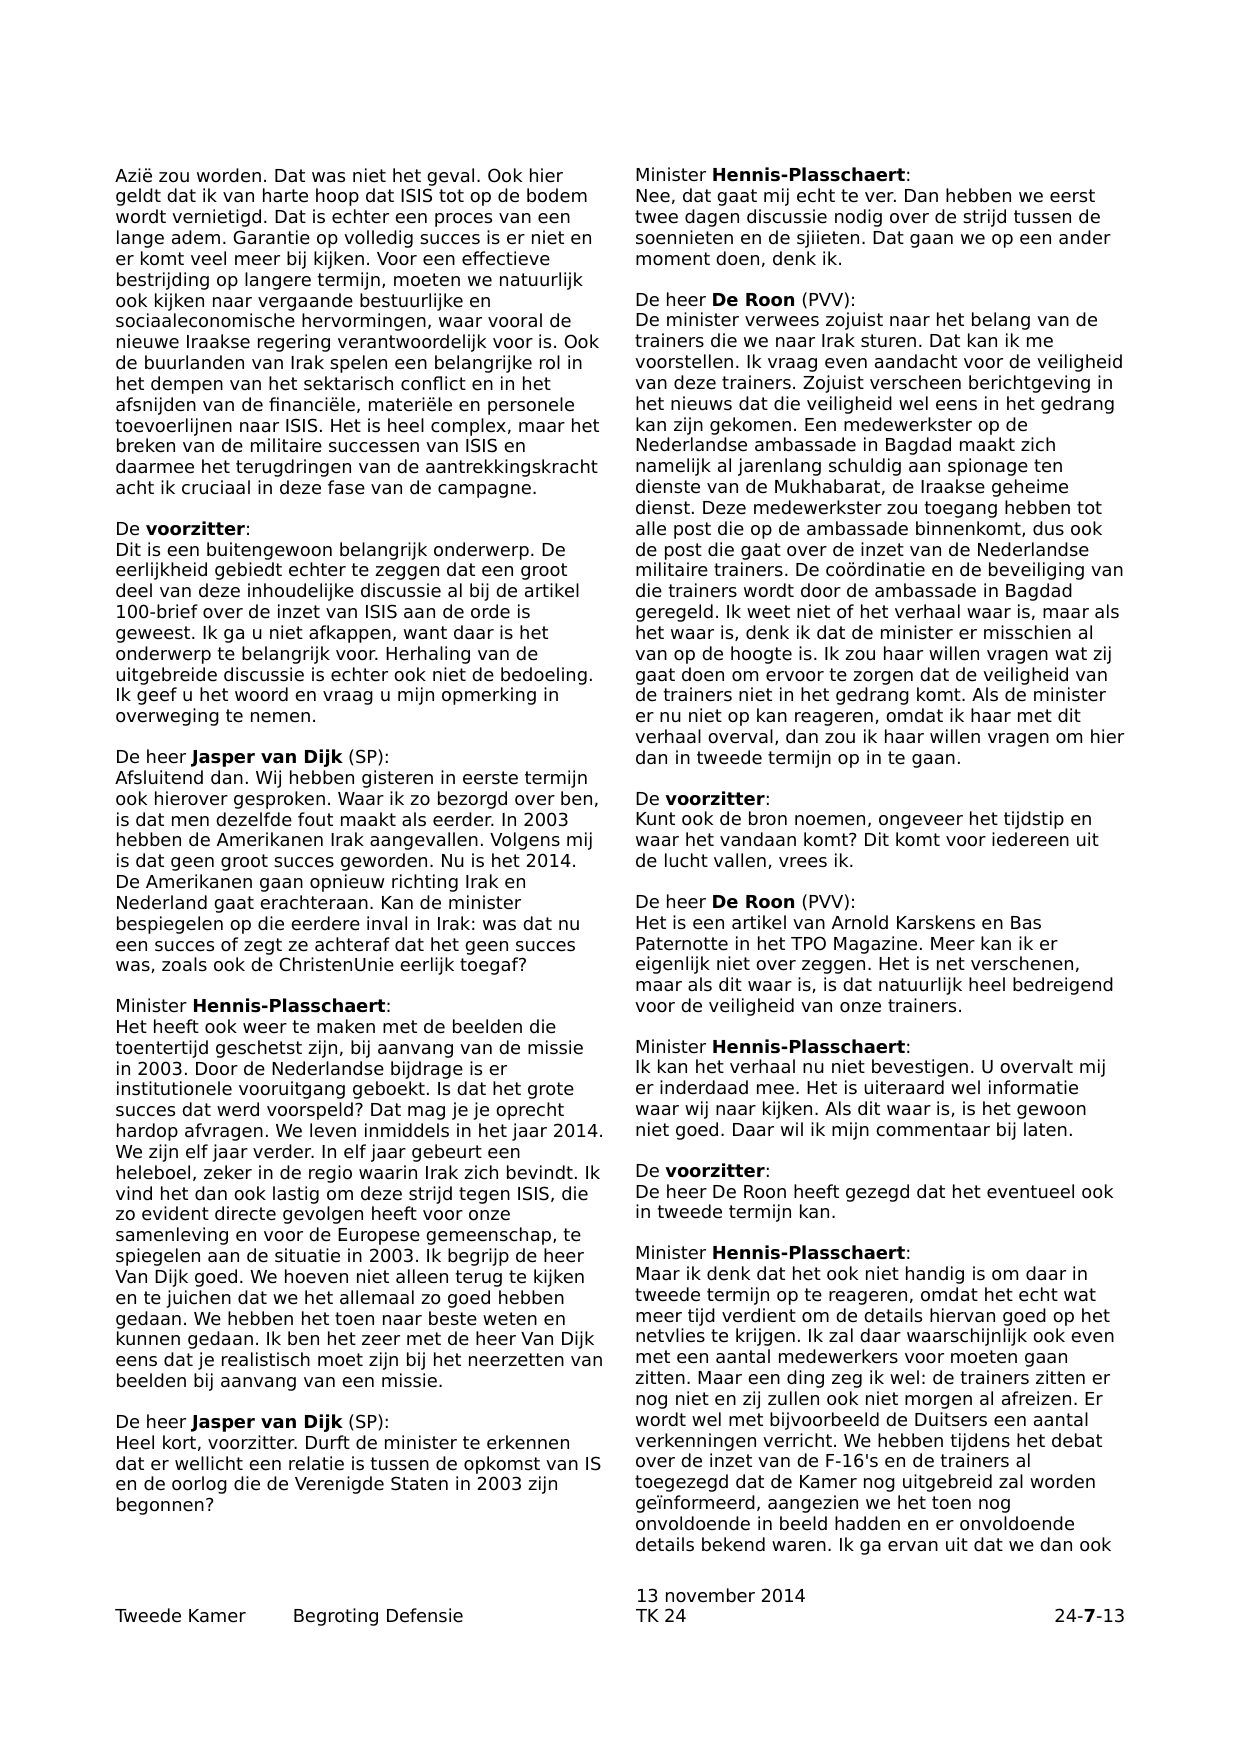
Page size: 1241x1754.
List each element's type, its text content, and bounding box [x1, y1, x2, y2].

text Minister Hennis-Plasschaert: [635, 1243, 1125, 1264]
text Maar ik denk dat het ook niet handig is om daar in tweede termijn op te reageren, omdat het echt wat meer tijd verdient om de details hiervan goed op het netvlies te krijgen. Ik zal daar waarschijnlijk ook even met een aantal medewerkers voor moeten gaan zitten. Maar een ding zeg ik wel: de trainers zitten er nog niet en zij zullen ook niet morgen al afreizen. Er wordt wel met bijvoorbeeld de Duitsers een aantal verkenningen verricht. We hebben tijdens het debat over de inzet van de F-16's en de trainers al toegezegd dat de Kamer nog uitgebreid zal worden geïnformeerd, aangezien we het toen nog onvoldoende in beeld hadden en er onvoldoende details bekend waren. Ik ga ervan uit dat we dan ook [635, 1264, 1125, 1555]
text De voorzitter: [115, 519, 605, 539]
text Heel kort, voorzitter. Durft de minister te erkennen dat er wellicht een relatie is tussen de opkomst van IS en de oorlog die de Verenigde Staten in 2003 zijn begonnen? [115, 1432, 605, 1516]
text Minister Hennis-Plasschaert: [115, 996, 605, 1017]
text Azië zou worden. Dat was niet het geval. Ook hier geldt dat ik van harte hoop dat ISIS tot op de bodem wordt vernietigd. Dat is echter een proces van een lange adem. Garantie op volledig succes is er niet en er komt veel meer bij kijken. Voor een effectieve bestrijding op langere termijn, moeten we natuurlijk ook kijken naar vergaande bestuurlijke en sociaaleconomische hervormingen, waar vooral de nieuwe Iraakse regering verantwoordelijk voor is. Ook de buurlanden van Irak spelen een belangrijke rol in het dempen van het sektarisch conflict en in het afsnijden van de financiële, materiële en personele toevoerlijnen naar ISIS. Het is heel complex, maar het breken van de militaire successen van ISIS en daarmee het terugdringen van de aantrekkingskracht acht ik cruciaal in deze fase van de campagne. [115, 165, 605, 499]
text De voorzitter: [635, 788, 1125, 809]
text De heer De Roon (PVV): [635, 289, 1125, 310]
text Het is een artikel van Arnold Karskens en Bas Paternotte in het TPO Magazine. Meer kan ik er eigenlijk niet over zeggen. Het is net verschenen, maar als dit waar is, is dat natuurlijk heel bedreigend voor de veiligheid van onze trainers. [635, 912, 1125, 1017]
text Nee, dat gaat mij echt te ver. Dan hebben we eerst twee dagen discussie nodig over de strijd tussen de soennieten en de sjiieten. Dat gaan we op een ander moment doen, denk ik. [635, 186, 1125, 269]
text Afsluitend dan. Wij hebben gisteren in eerste termijn ook hierover gesproken. Waar ik zo bezorgd over ben, is dat men dezelfde fout maakt als eerder. In 2003 hebben de Amerikanen Irak aangevallen. Volgens mij is dat geen groot succes geworden. Nu is het 2014. De Amerikanen gaan opnieuw richting Irak en Nederland gaat erachteraan. Kan de minister bespiegelen op die eerdere inval in Irak: was dat nu een succes of zegt ze achteraf dat het geen succes was, zoals ook de ChristenUnie eerlijk toegaf? [115, 768, 605, 976]
text Minister Hennis-Plasschaert: [635, 1037, 1125, 1057]
text De heer De Roon (PVV): [635, 892, 1125, 912]
text De heer Jasper van Dijk (SP): [115, 1412, 605, 1432]
text Minister Hennis-Plasschaert: [635, 165, 1125, 186]
text Ik kan het verhaal nu niet bevestigen. U overvalt mij er inderdaad mee. Het is uiteraard wel informatie waar wij naar kijken. Als dit waar is, is het gewoon niet goed. Daar wil ik mijn commentaar bij laten. [635, 1057, 1125, 1141]
text Kunt ook de bron noemen, ongeveer het tijdstip en waar het vandaan komt? Dit komt voor iedereen uit de lucht vallen, vrees ik. [635, 809, 1125, 872]
text De heer De Roon heeft gezegd dat het eventueel ook in tweede termijn kan. [635, 1181, 1125, 1223]
text De heer Jasper van Dijk (SP): [115, 747, 605, 768]
text Het heeft ook weer te maken met de beelden die toentertijd geschetst zijn, bij aanvang van de missie in 2003. Door de Nederlandse bijdrage is er institutionele vooruitgang geboekt. Is dat het grote succes dat werd voorspeld? Dat mag je je oprecht hardop afvragen. We leven inmiddels in het jaar 2014. We zijn elf jaar verder. In elf jaar gebeurt een heleboel, zeker in de regio waarin Irak zich bevindt. Ik vind het dan ook lastig om deze strijd tegen ISIS, die zo evident directe gevolgen heeft voor onze samenleving en voor de Europese gemeenschap, te spiegelen aan de situatie in 2003. Ik begrijp de heer Van Dijk goed. We hoeven niet alleen terug te kijken en te juichen dat we het allemaal zo goed hebben gedaan. We hebben het toen naar beste weten en kunnen gedaan. Ik ben het zeer met de heer Van Dijk eens dat je realistisch moet zijn bij het neerzetten van beelden bij aanvang van een missie. [115, 1017, 605, 1392]
text De minister verwees zojuist naar het belang van de trainers die we naar Irak sturen. Dat kan ik me voorstellen. Ik vraag even aandacht voor de veiligheid van deze trainers. Zojuist verscheen berichtgeving in het nieuws dat die veiligheid wel eens in het gedrang kan zijn gekomen. Een medewerkster op de Nederlandse ambassade in Bagdad maakt zich namelijk al jarenlang schuldig aan spionage ten dienste van de Mukhabarat, de Iraakse geheime dienst. Deze medewerkster zou toegang hebben tot alle post die op de ambassade binnenkomt, dus ook de post die gaat over de inzet van de Nederlandse militaire trainers. De coördinatie en de beveiliging van die trainers wordt door de ambassade in Bagdad geregeld. Ik weet niet of het verhaal waar is, maar als het waar is, denk ik dat de minister er misschien al van op de hoogte is. Ik zou haar willen vragen wat zij gaat doen om ervoor te zorgen dat de veiligheid van de trainers niet in het gedrang komt. Als de minister er nu niet op kan reageren, omdat ik haar met dit verhaal overval, dan zou ik haar willen vragen om hier dan in tweede termijn op in te gaan. [635, 310, 1125, 768]
text De voorzitter: [635, 1161, 1125, 1181]
text Dit is een buitengewoon belangrijk onderwerp. De eerlijkheid gebiedt echter te zeggen dat een groot deel van deze inhoudelijke discussie al bij de artikel 100-brief over de inzet van ISIS aan de orde is geweest. Ik ga u niet afkappen, want daar is het onderwerp te belangrijk voor. Herhaling van de uitgebreide discussie is echter ook niet de bedoeling. Ik geef u het woord en vraag u mijn opmerking in overweging te nemen. [115, 539, 605, 727]
